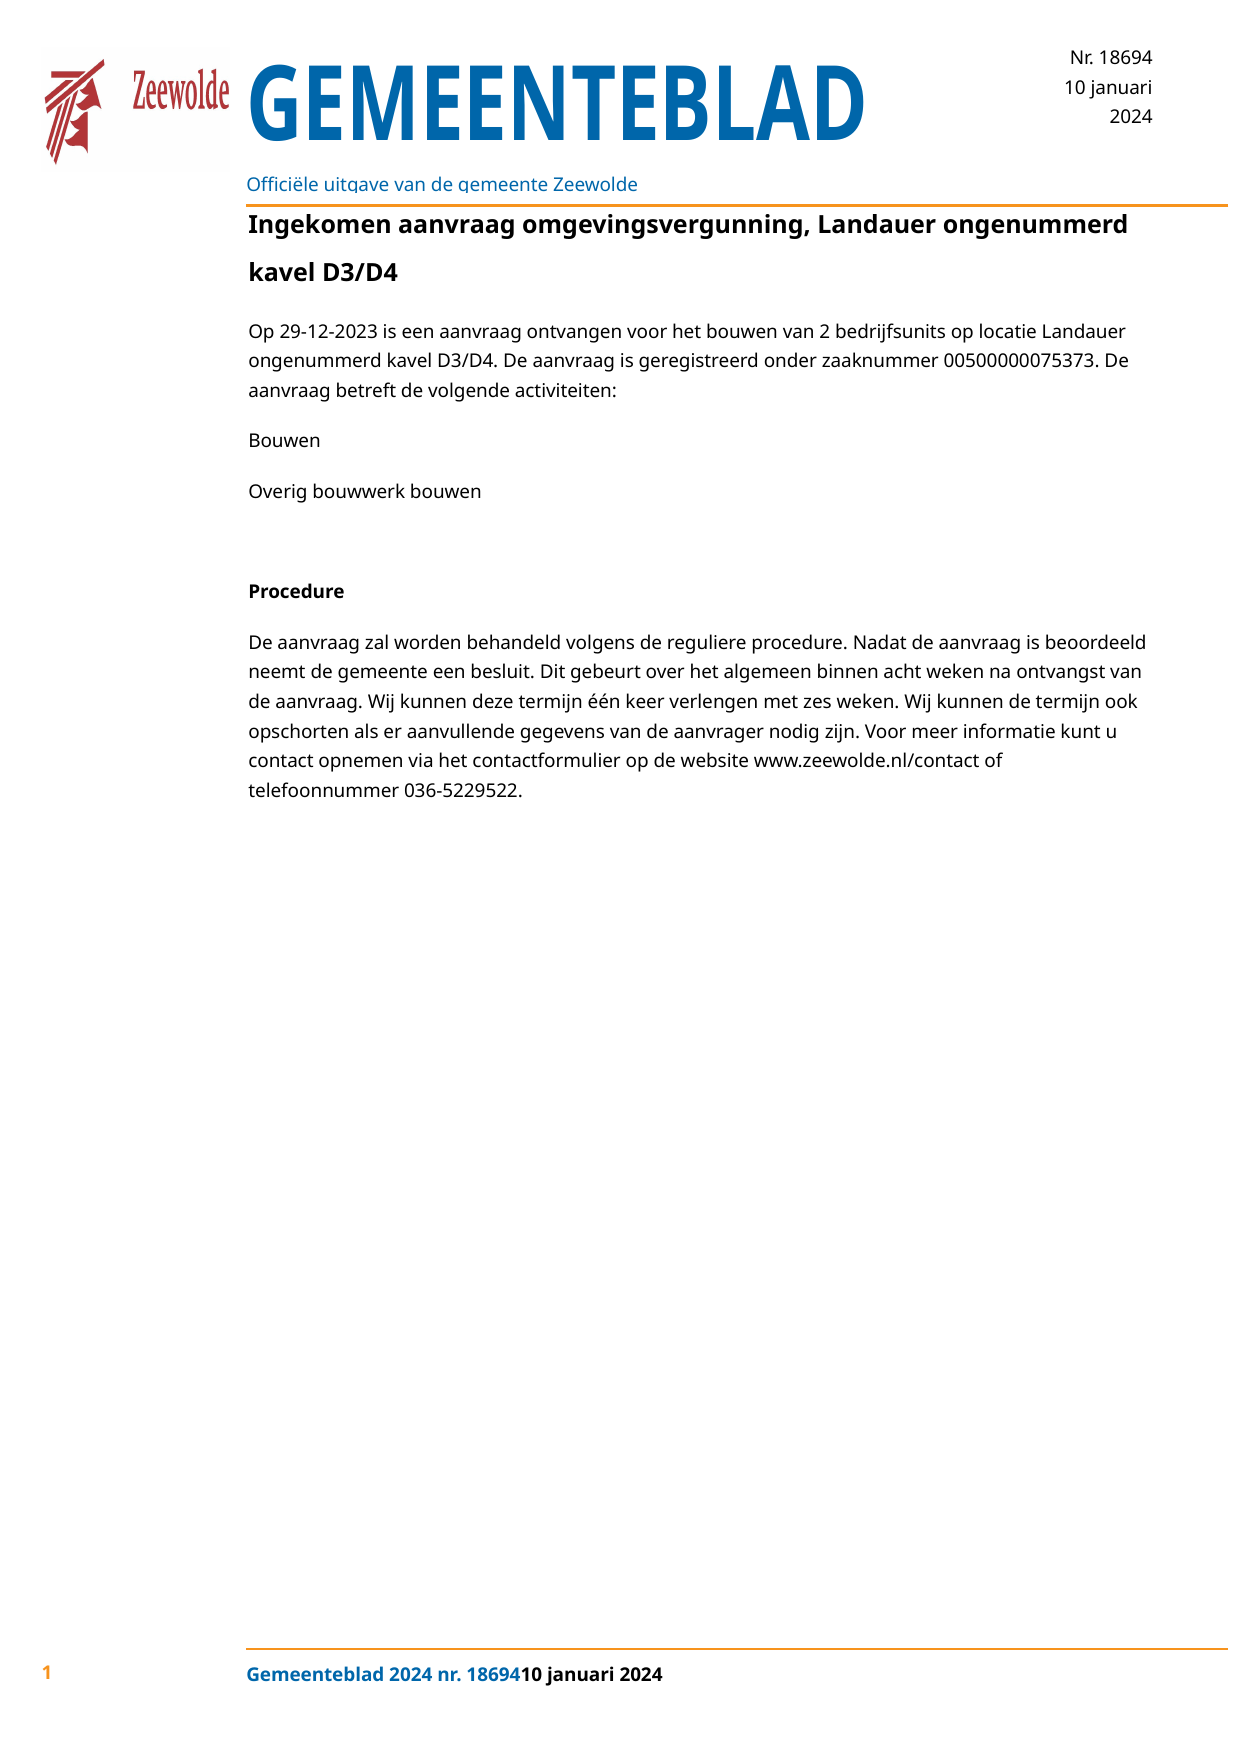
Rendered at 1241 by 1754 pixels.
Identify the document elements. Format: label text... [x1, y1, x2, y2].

text De aanvraag zal worden behandeld volgens de reguliere procedure. Nadat de aanvraag is beoordeeld neemt de gemeente een besluit. Dit gebeurt over het algemeen binnen acht weken na ontvangst van de aanvraag. Wij kunnen deze termijn één keer verlengen met zes weken. Wij kunnen de termijn ook opschorten als er aanvullende gegevens van de aanvrager nodig zijn. Voor meer informatie kunt u contact opnemen via het contactformulier op de website www.zeewolde.nl/contact of telefoonnummer 036-5229522. [248, 629, 1152, 803]
text Bouwen [248, 427, 1152, 453]
text Ingekomen aanvraag omgevingsvergunning, Landauer ongenummerd kavel D3/D4 [248, 207, 1152, 288]
text Procedure [248, 579, 1152, 604]
picture [41, 47, 231, 172]
text Overig bouwwerk bouwen [248, 478, 1152, 504]
text Op 29-12-2023 is een aanvraag ontvangen voor het bouwen van 2 bedrijfsunits op locatie Landauer ongenummerd kavel D3/D4. De aanvraag is geregistreerd onder zaaknummer 00500000075373. De aanvraag betreft de volgende activiteiten: [248, 318, 1152, 403]
